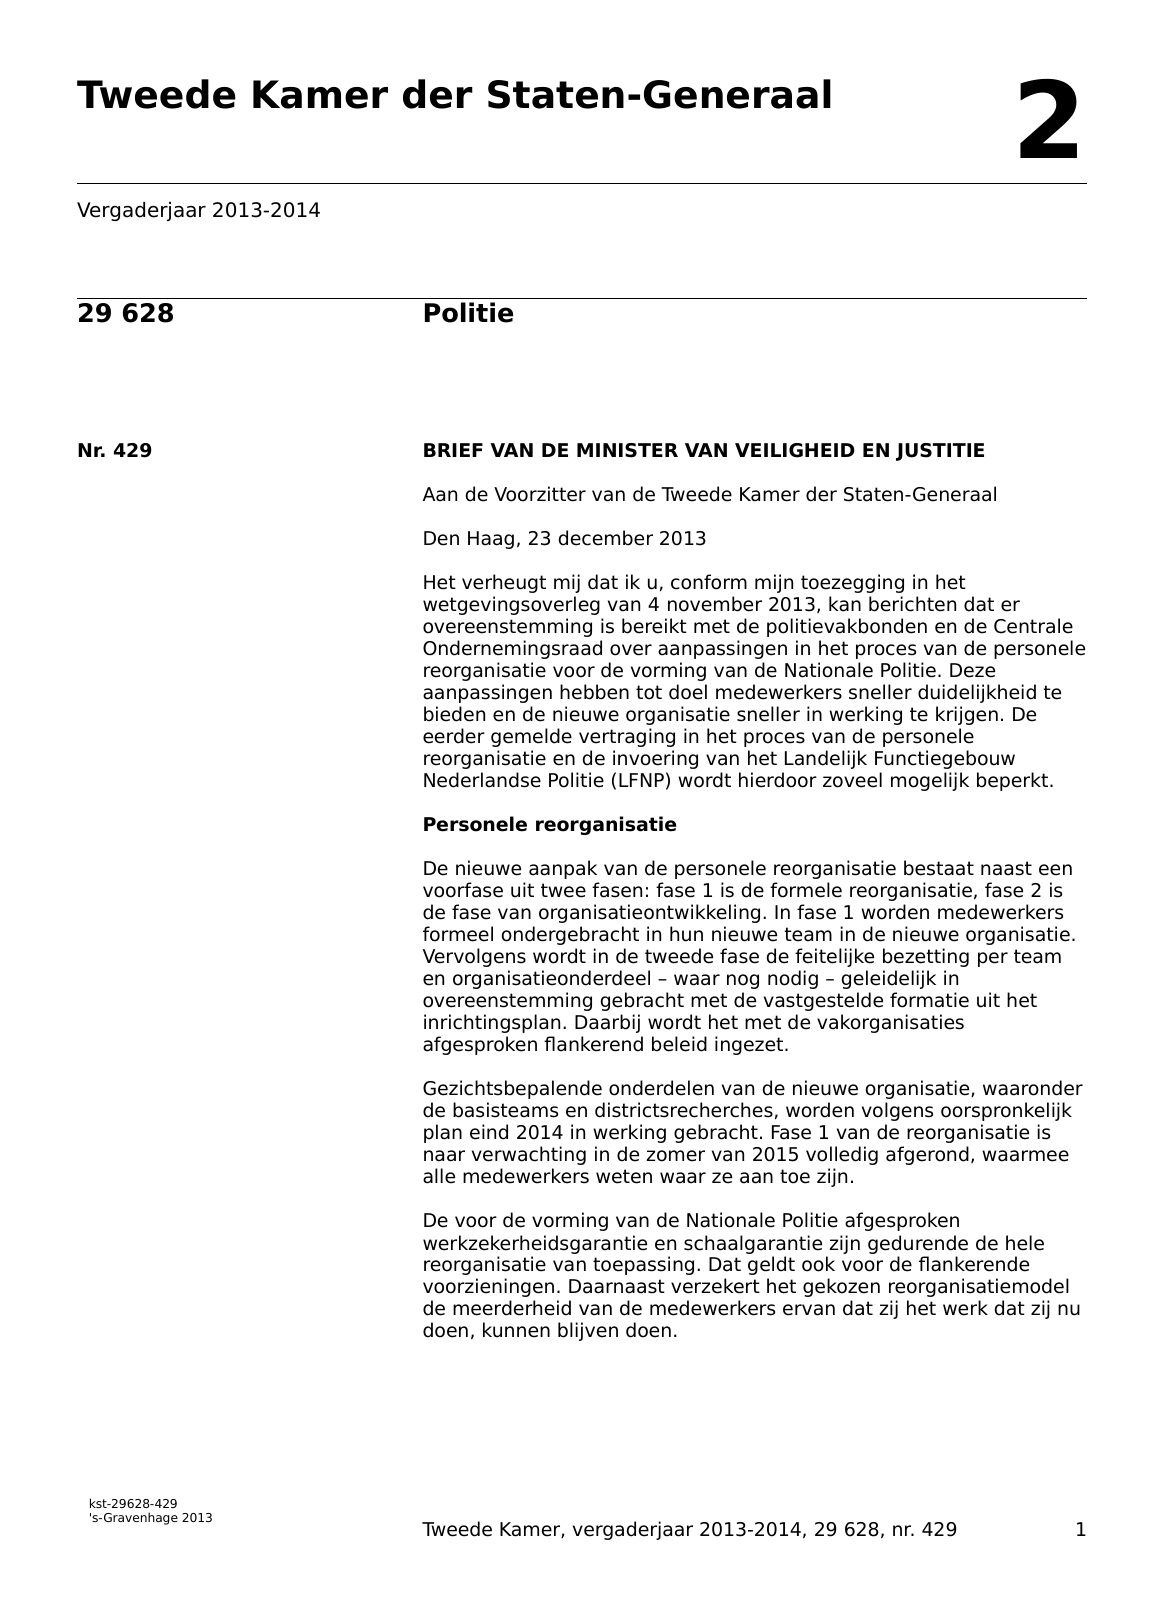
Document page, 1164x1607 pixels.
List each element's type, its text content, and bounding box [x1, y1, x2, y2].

text Aan de Voorzitter van de Tweede Kamer der Staten-Generaal [422, 484, 1087, 506]
table_header Tweede Kamer der Staten-Generaal [77, 59, 886, 183]
subtitle 29 628 Politie [77, 299, 1087, 329]
text kst-29628-429 [88, 1497, 323, 1511]
subtitle Nr. 429 BRIEF VAN DE MINISTER VAN VEILIGHEID EN JUSTITIE [77, 440, 1087, 462]
text Het verheugt mij dat ik u, conform mijn toezegging in het wetgevingsoverleg van 4 november 2013, kan berichten dat er overeenstemming is bereikt met de politievakbonden en de Centrale Ondernemingsraad over aanpassingen in het proces van de personele reorganisatie voor de vorming van de Nationale Politie. Deze aanpassingen hebben tot doel medewerkers sneller duidelijkheid te bieden en de nieuwe organisatie sneller in werking te krijgen. De eerder gemelde vertraging in het proces van de personele reorganisatie en de invoering van het Landelijk Functiegebouw Nederlandse Politie (LFNP) wordt hierdoor zoveel mogelijk beperkt. [422, 572, 1087, 792]
text De nieuwe aanpak van de personele reorganisatie bestaat naast een voorfase uit twee fasen: fase 1 is de formele reorganisatie, fase 2 is de fase van organisatieontwikkeling. In fase 1 worden medewerkers formeel ondergebracht in hun nieuwe team in de nieuwe organisatie. Vervolgens wordt in de tweede fase de feitelijke bezetting per team en organisatieonderdeel – waar nog nodig – geleidelijk in overeenstemming gebracht met de vastgestelde formatie uit het inrichtingsplan. Daarbij wordt het met de vakorganisaties afgesproken flankerend beleid ingezet. [422, 858, 1087, 1056]
table_cell Vergaderjaar 2013-2014 [77, 184, 1087, 298]
text Den Haag, 23 december 2013 [422, 528, 1087, 550]
text De voor de vorming van de Nationale Politie afgesproken werkzekerheidsgarantie en schaalgarantie zijn gedurende de hele reorganisatie van toepassing. Dat geldt ook voor de flankerende voorzieningen. Daarnaast verzekert het gekozen reorganisatiemodel de meerderheid van de medewerkers ervan dat zij het werk dat zij nu doen, kunnen blijven doen. [422, 1210, 1087, 1342]
text Gezichtsbepalende onderdelen van de nieuwe organisatie, waaronder de basisteams en districtsrecherches, worden volgens oorspronkelijk plan eind 2014 in werking gebracht. Fase 1 van de reorganisatie is naar verwachting in de zomer van 2015 volledig afgerond, waarmee alle medewerkers weten waar ze aan toe zijn. [422, 1078, 1087, 1188]
subtitle Personele reorganisatie [422, 814, 1087, 836]
text 's-Gravenhage 2013 [88, 1511, 323, 1525]
table_header 2 [886, 59, 1087, 183]
